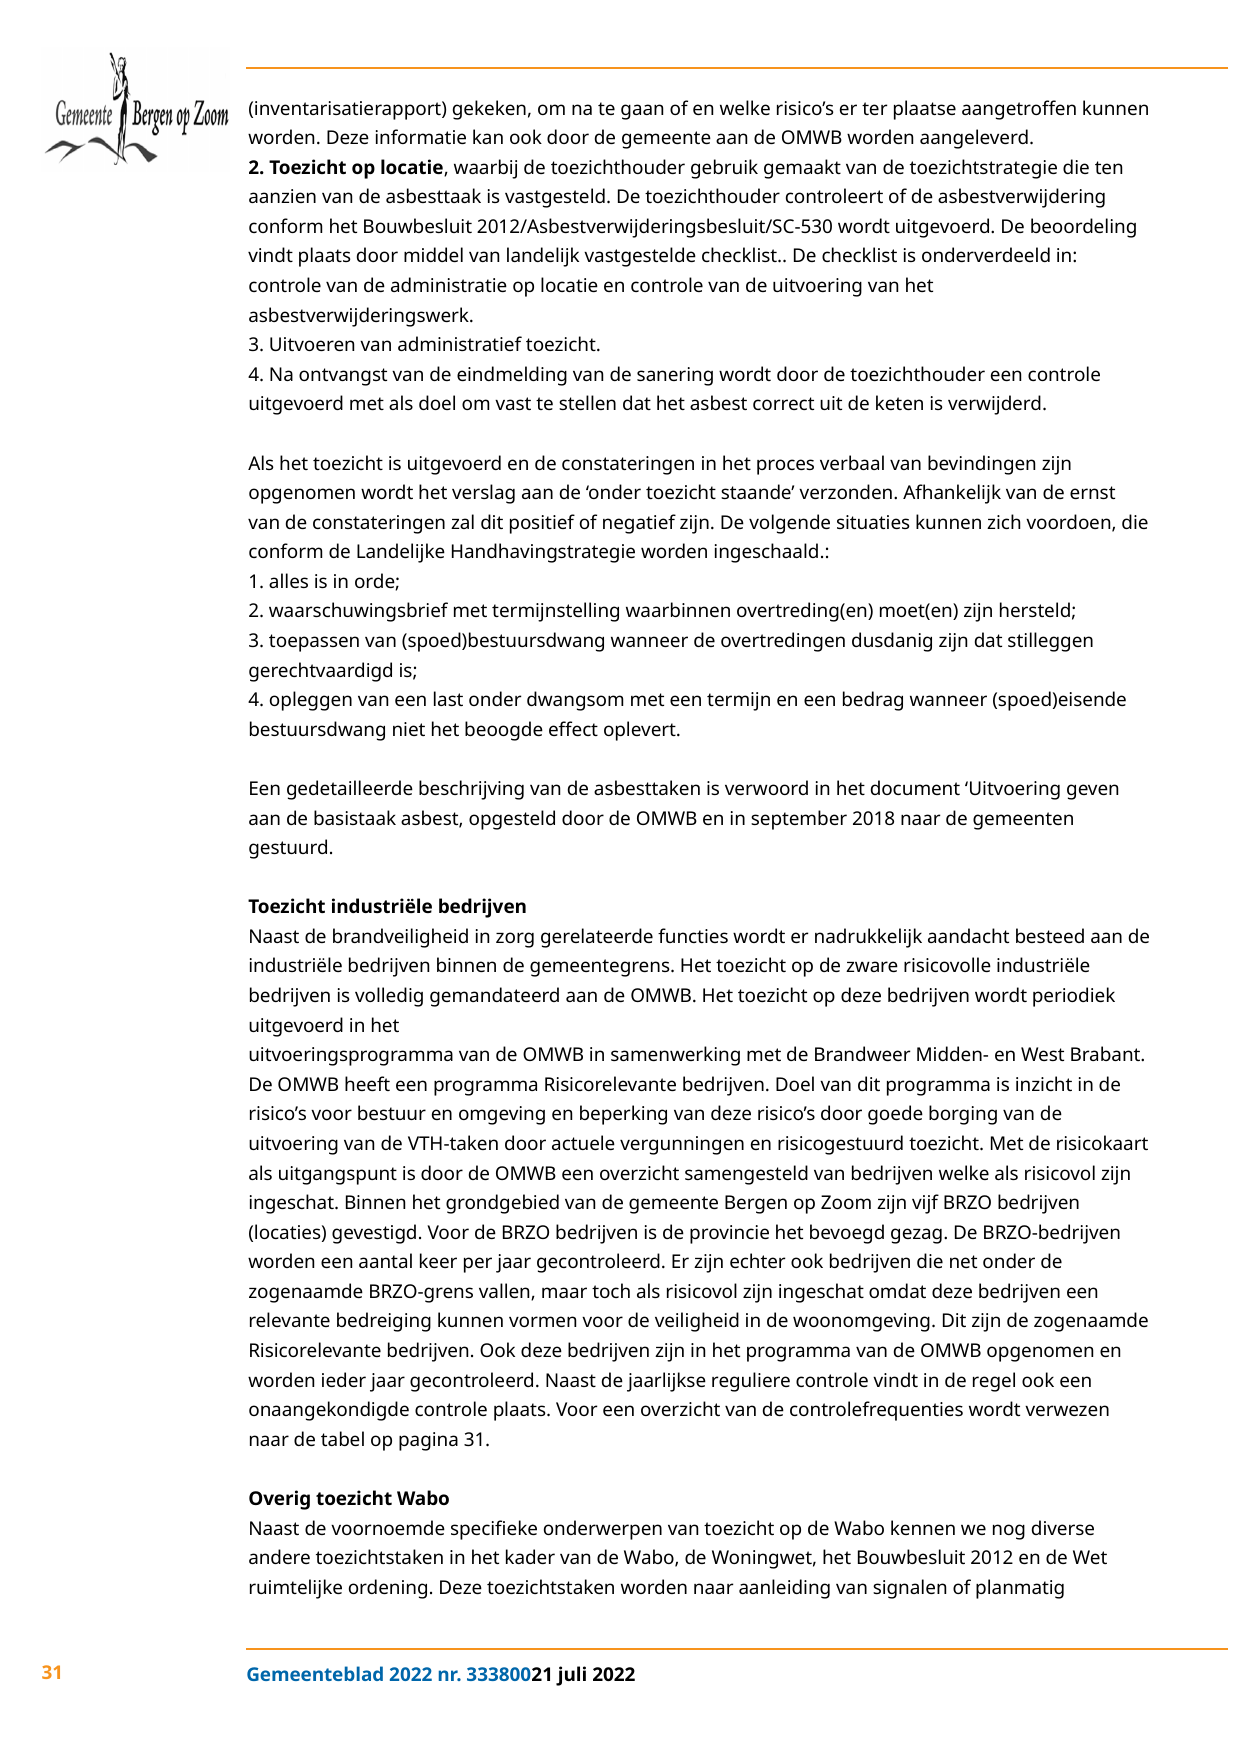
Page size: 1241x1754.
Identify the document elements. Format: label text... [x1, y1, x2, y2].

text Een gedetailleerde beschrijving van de asbesttaken is verwoord in het document ‘Uitvoering geven aan de basistaak asbest, opgesteld door de OMWB en in september 2018 naar de gemeenten gestuurd. [248, 775, 1152, 860]
text uitvoeringsprogramma van de OMWB in samenwerking met de Brandweer Midden- en West Brabant. De OMWB heeft een programma Risicorelevante bedrijven. Doel van dit programma is inzicht in de risico’s voor bestuur en omgeving en beperking van deze risico’s door goede borging van de uitvoering van de VTH-taken door actuele vergunningen en risicogestuurd toezicht. Met de risicokaart als uitgangspunt is door de OMWB een overzicht samengesteld van bedrijven welke als risicovol zijn ingeschat. Binnen het grondgebied van de gemeente Bergen op Zoom zijn vijf BRZO bedrijven (locaties) gevestigd. Voor de BRZO bedrijven is de provincie het bevoegd gezag. De BRZO-bedrijven worden een aantal keer per jaar gecontroleerd. Er zijn echter ook bedrijven die net onder de zogenaamde BRZO-grens vallen, maar toch als risicovol zijn ingeschat omdat deze bedrijven een relevante bedreiging kunnen vormen voor de veiligheid in de woonomgeving. Dit zijn de zogenaamde Risicorelevante bedrijven. Ook deze bedrijven zijn in het programma van de OMWB opgenomen en worden ieder jaar gecontroleerd. Naast de jaarlijkse reguliere controle vindt in de regel ook een onaangekondigde controle plaats. Voor een overzicht van de controlefrequenties wordt verwezen naar de tabel op pagina 31. [248, 1041, 1152, 1452]
text (inventarisatierapport) gekeken, om na te gaan of en welke risico’s er ter plaatse aangetroffen kunnen worden. Deze informatie kan ook door de gemeente aan de OMWB worden aangeleverd. [248, 95, 1152, 150]
text 4. opleggen van een last onder dwangsom met een termijn en een bedrag wanneer (spoed)eisende bestuursdwang niet het beoogde effect oplevert. [248, 686, 1152, 742]
picture [41, 47, 231, 172]
text 2. waarschuwingsbrief met termijnstelling waarbinnen overtreding(en) moet(en) zijn hersteld; [248, 598, 1152, 623]
text 2. Toezicht op locatie, waarbij de toezichthouder gebruik gemaakt van de toezichtstrategie die ten aanzien van de asbesttaak is vastgesteld. De toezichthouder controleert of de asbestverwijdering conform het Bouwbesluit 2012/Asbestverwijderingsbesluit/SC-530 wordt uitgevoerd. De beoordeling vindt plaats door middel van landelijk vastgestelde checklist.. De checklist is onderverdeeld in: controle van de administratie op locatie en controle van de uitvoering van het asbestverwijderingswerk. [248, 154, 1152, 328]
text 1. alles is in orde; [248, 568, 1152, 594]
text 3. toepassen van (spoed)bestuursdwang wanneer de overtredingen dusdanig zijn dat stilleggen gerechtvaardigd is; [248, 627, 1152, 683]
text Naast de brandveiligheid in zorg gerelateerde functies wordt er nadrukkelijk aandacht besteed aan de industriële bedrijven binnen de gemeentegrens. Het toezicht op de zware risicovolle industriële bedrijven is volledig gemandateerd aan de OMWB. Het toezicht op deze bedrijven wordt periodiek uitgevoerd in het [248, 923, 1152, 1038]
text 3. Uitvoeren van administratief toezicht. [248, 331, 1152, 357]
text Als het toezicht is uitgevoerd en de constateringen in het proces verbaal van bevindingen zijn opgenomen wordt het verslag aan de ‘onder toezicht staande’ verzonden. Afhankelijk van de ernst van de constateringen zal dit positief of negatief zijn. De volgende situaties kunnen zich voordoen, die conform de Landelijke Handhavingstrategie worden ingeschaald.: [248, 450, 1152, 564]
text Overig toezicht Wabo [248, 1485, 1152, 1511]
text 4. Na ontvangst van de eindmelding van de sanering wordt door de toezichthouder een controle uitgevoerd met als doel om vast te stellen dat het asbest correct uit de keten is verwijderd. [248, 361, 1152, 416]
text Naast de voornoemde specifieke onderwerpen van toezicht op de Wabo kennen we nog diverse andere toezichtstaken in het kader van de Wabo, de Woningwet, het Bouwbesluit 2012 en de Wet ruimtelijke ordening. Deze toezichtstaken worden naar aanleiding van signalen of planmatig [248, 1515, 1152, 1600]
text Toezicht industriële bedrijven [248, 893, 1152, 919]
